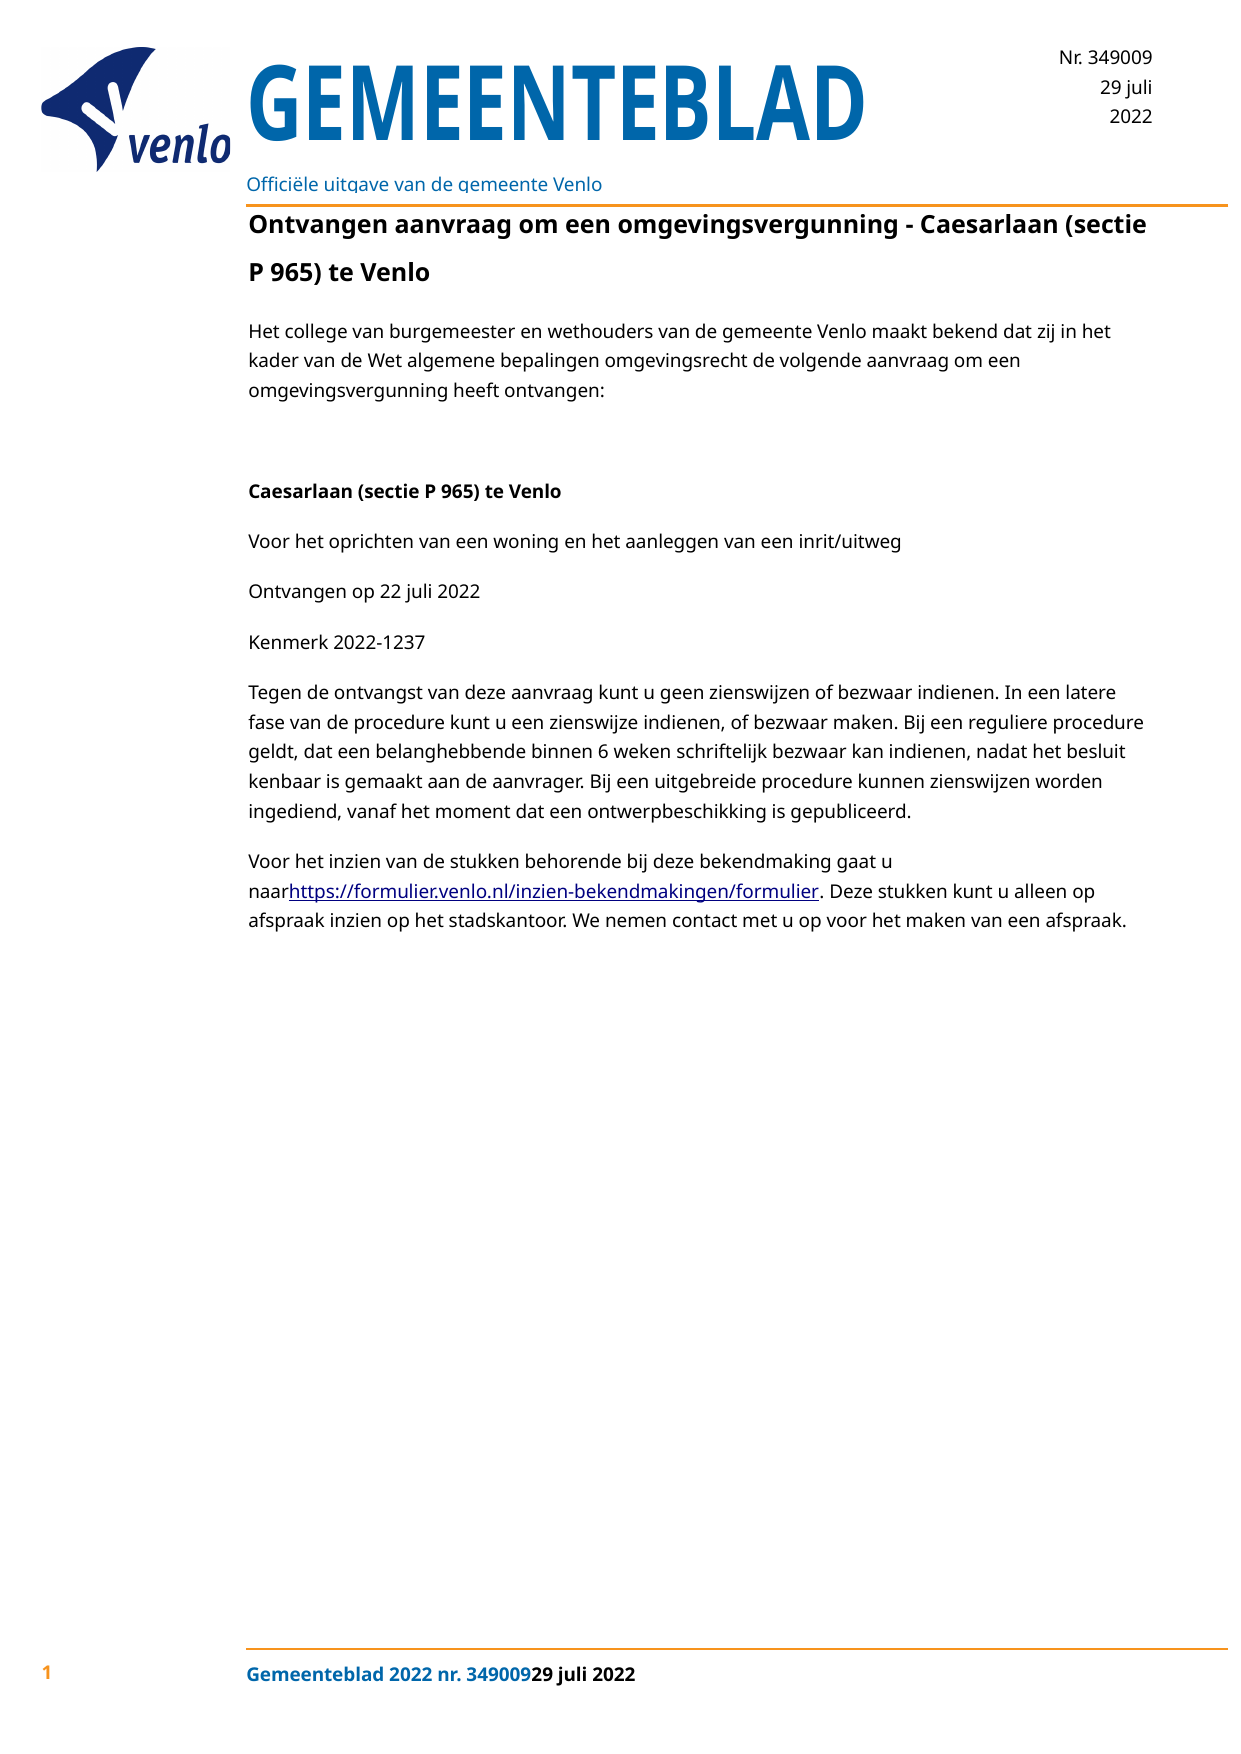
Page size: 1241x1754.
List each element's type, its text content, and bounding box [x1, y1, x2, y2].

text Ontvangen aanvraag om een omgevingsvergunning - Caesarlaan (sectie P 965) te Venlo [248, 207, 1152, 288]
text Kenmerk 2022-1237 [248, 629, 1152, 655]
text Voor het inzien van de stukken behorende bij deze bekendmaking gaat u naarhttps://formulier.venlo.nl/inzien-bekendmakingen/formulier. Deze stukken kunt u alleen op afspraak inzien op het stadskantoor. We nemen contact met u op voor het maken van een afspraak. [248, 848, 1152, 933]
text Voor het oprichten van een woning en het aanleggen van een inrit/uitweg [248, 528, 1152, 554]
text Tegen de ontvangst van deze aanvraag kunt u geen zienswijzen of bezwaar indienen. In een latere fase van de procedure kunt u een zienswijze indienen, of bezwaar maken. Bij een reguliere procedure geldt, dat een belanghebbende binnen 6 weken schriftelijk bezwaar kan indienen, nadat het besluit kenbaar is gemaakt aan de aanvrager. Bij een uitgebreide procedure kunnen zienswijzen worden ingediend, vanaf het moment dat een ontwerpbeschikking is gepubliceerd. [248, 679, 1152, 824]
text Caesarlaan (sectie P 965) te Venlo [248, 478, 1152, 504]
picture [41, 47, 231, 172]
text Het college van burgemeester en wethouders van de gemeente Venlo maakt bekend dat zij in het kader van de Wet algemene bepalingen omgevingsrecht de volgende aanvraag om een omgevingsvergunning heeft ontvangen: [248, 318, 1152, 403]
text Ontvangen op 22 juli 2022 [248, 579, 1152, 604]
